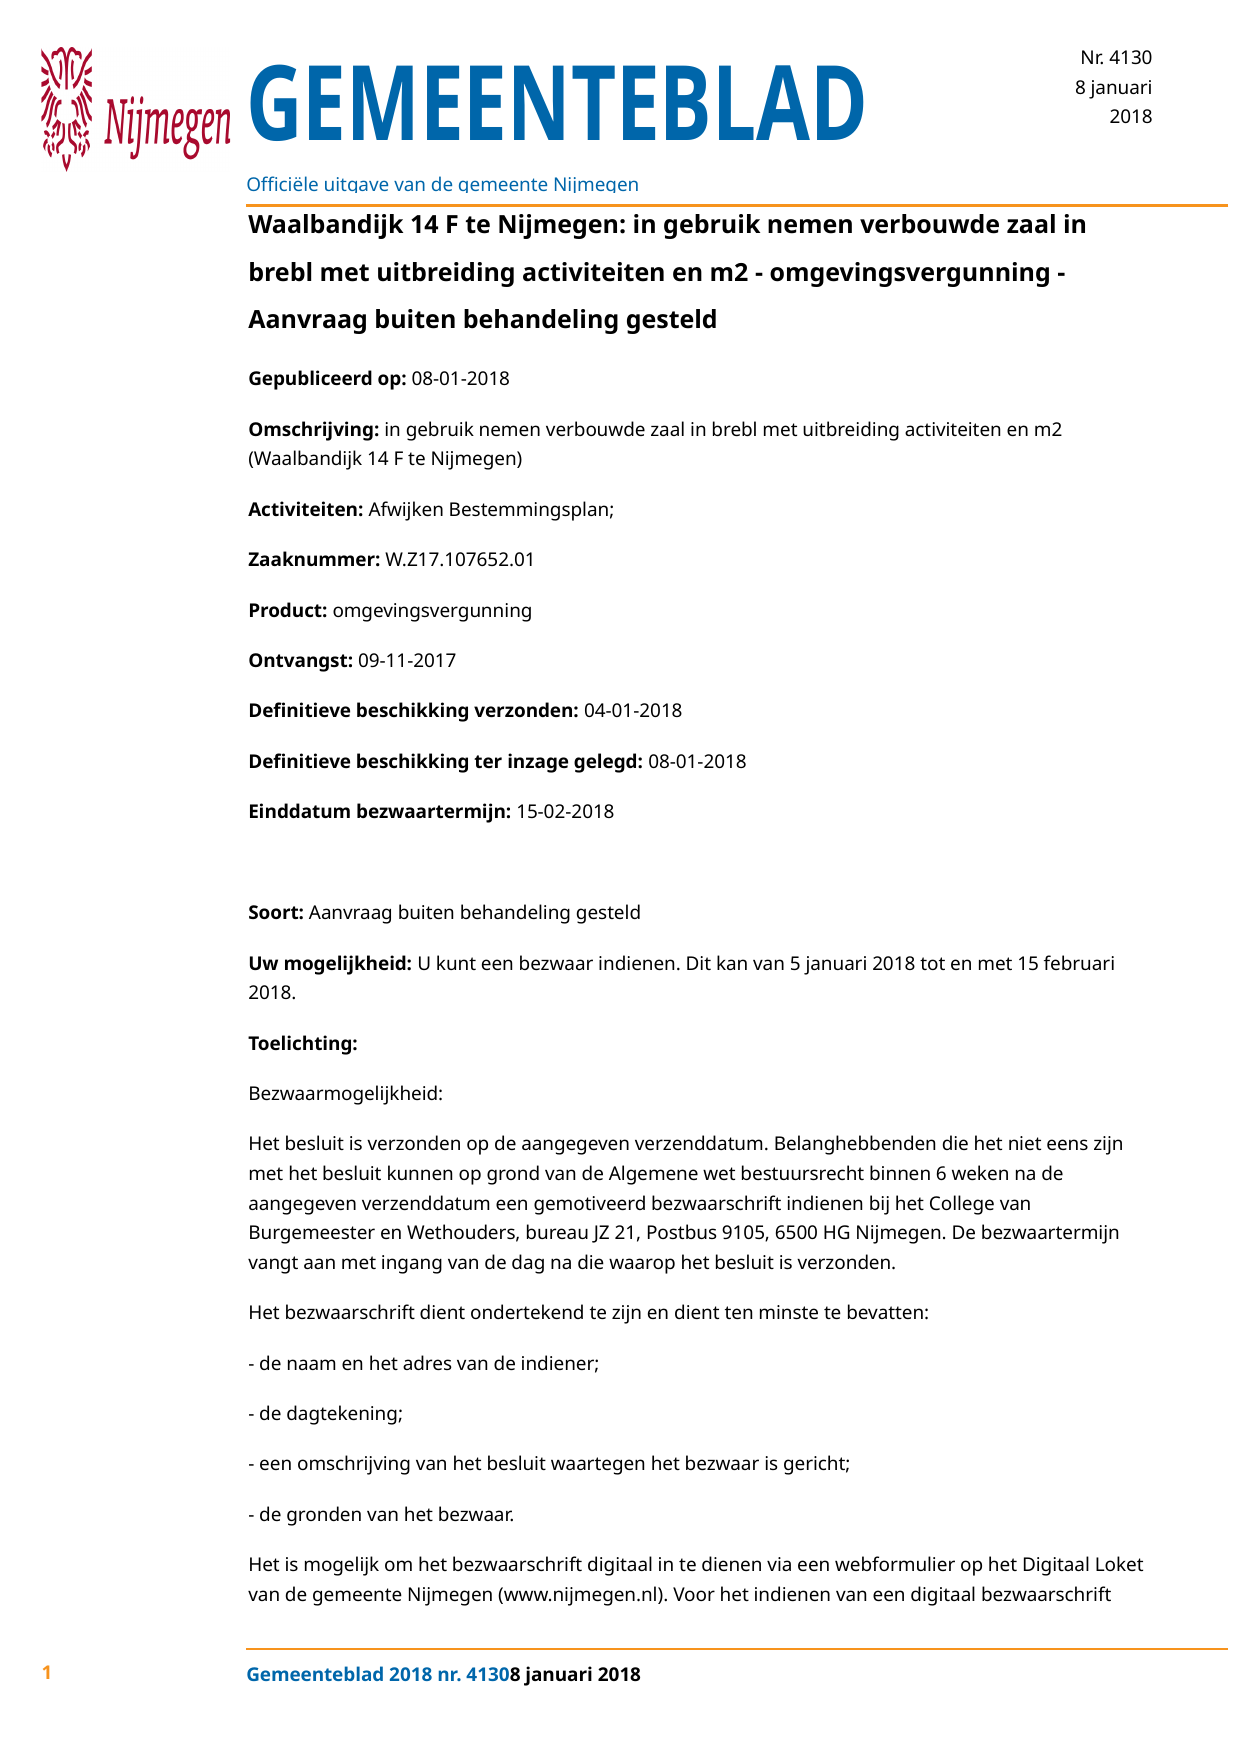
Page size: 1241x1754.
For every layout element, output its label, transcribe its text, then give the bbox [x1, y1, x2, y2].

text Waalbandijk 14 F te Nijmegen: in gebruik nemen verbouwde zaal in brebl met uitbreiding activiteiten en m2 - omgevingsvergunning - Aanvraag buiten behandeling gesteld [248, 207, 1152, 336]
text - de dagtekening; [248, 1400, 1152, 1426]
text Gepubliceerd op: 08-01-2018 [248, 366, 1152, 391]
text Einddatum bezwaartermijn: 15-02-2018 [248, 798, 1152, 824]
text Definitieve beschikking verzonden: 04-01-2018 [248, 698, 1152, 723]
text Toelichting: [248, 1030, 1152, 1055]
text Ontvangst: 09-11-2017 [248, 647, 1152, 673]
text Activiteiten: Afwijken Bestemmingsplan; [248, 496, 1152, 522]
text Definitieve beschikking ter inzage gelegd: 08-01-2018 [248, 748, 1152, 774]
text Zaaknummer: W.Z17.107652.01 [248, 546, 1152, 572]
text Bezwaarmogelijkheid: [248, 1080, 1152, 1106]
text Soort: Aanvraag buiten behandeling gesteld [248, 899, 1152, 925]
text Het is mogelijk om het bezwaarschrift digitaal in te dienen via een webformulier op het Digitaal Loket van de gemeente Nijmegen (www.nijmegen.nl). Voor het indienen van een digitaal bezwaarschrift [248, 1551, 1152, 1607]
text Uw mogelijkheid: U kunt een bezwaar indienen. Dit kan van 5 januari 2018 tot en met 15 februari 2018. [248, 950, 1152, 1005]
text Het bezwaarschrift dient ondertekend te zijn en dient ten minste te bevatten: [248, 1299, 1152, 1325]
text Omschrijving: in gebruik nemen verbouwde zaal in brebl met uitbreiding activiteiten en m2 (Waalbandijk 14 F te Nijmegen) [248, 416, 1152, 471]
text Het besluit is verzonden op de aangegeven verzenddatum. Belanghebbenden die het niet eens zijn met het besluit kunnen op grond van de Algemene wet bestuursrecht binnen 6 weken na de aangegeven verzenddatum een gemotiveerd bezwaarschrift indienen bij het College van Burgemeester en Wethouders, bureau JZ 21, Postbus 9105, 6500 HG Nijmegen. De bezwaartermijn vangt aan met ingang van de dag na die waarop het besluit is verzonden. [248, 1131, 1152, 1274]
text Product: omgevingsvergunning [248, 597, 1152, 622]
text - de naam en het adres van de indiener; [248, 1350, 1152, 1375]
picture [41, 47, 231, 172]
text - de gronden van het bezwaar. [248, 1501, 1152, 1527]
text - een omschrijving van het besluit waartegen het bezwaar is gericht; [248, 1451, 1152, 1476]
